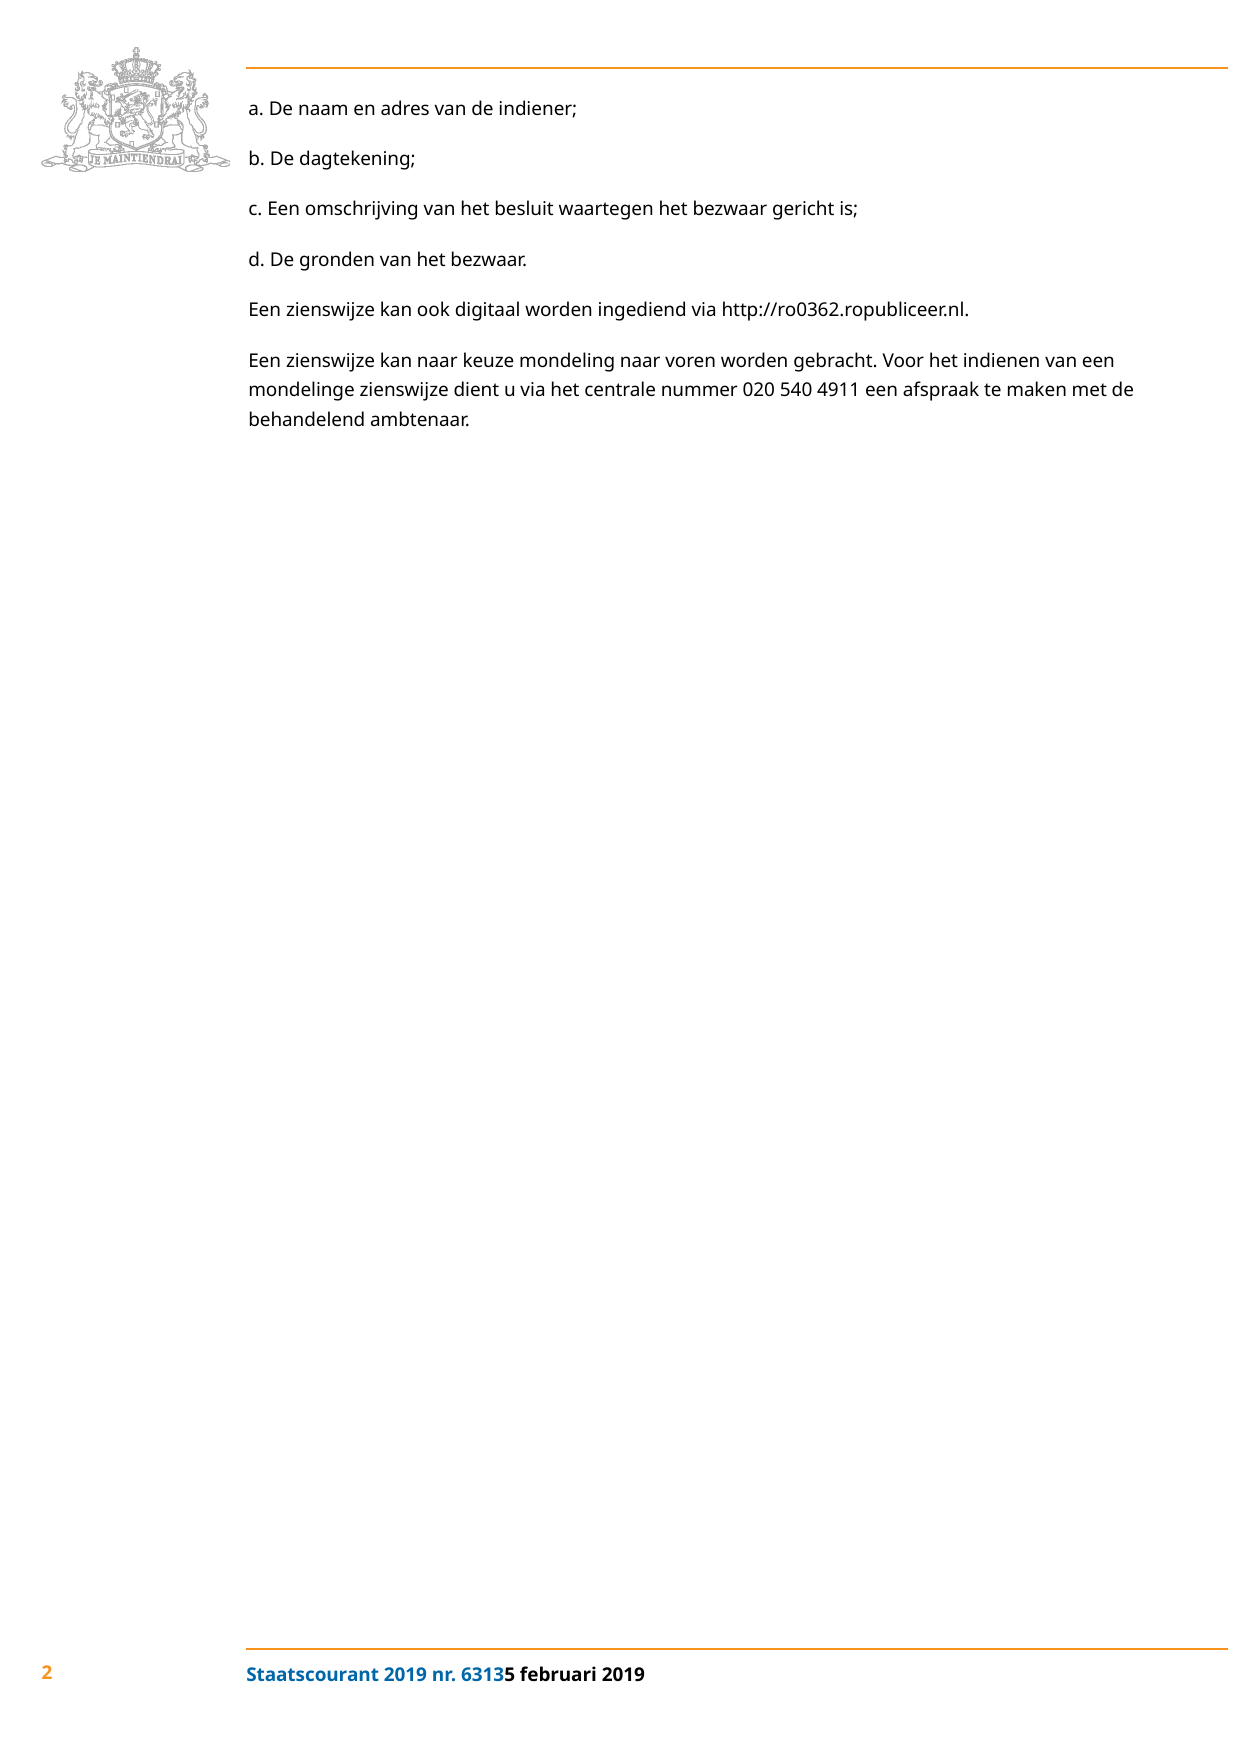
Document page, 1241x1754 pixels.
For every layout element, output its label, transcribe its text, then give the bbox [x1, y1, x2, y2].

text Een zienswijze kan naar keuze mondeling naar voren worden gebracht. Voor het indienen van een mondelinge zienswijze dient u via het centrale nummer 020 540 4911 een afspraak te maken met de behandelend ambtenaar. [248, 347, 1152, 432]
text a. De naam en adres van de indiener; [248, 95, 1152, 121]
text b. De dagtekening; [248, 145, 1152, 171]
text d. De gronden van het bezwaar. [248, 246, 1152, 272]
text c. Een omschrijving van het besluit waartegen het bezwaar gericht is; [248, 196, 1152, 221]
text Een zienswijze kan ook digitaal worden ingediend via http://ro0362.ropubliceer.nl. [248, 296, 1152, 322]
picture [41, 47, 231, 172]
